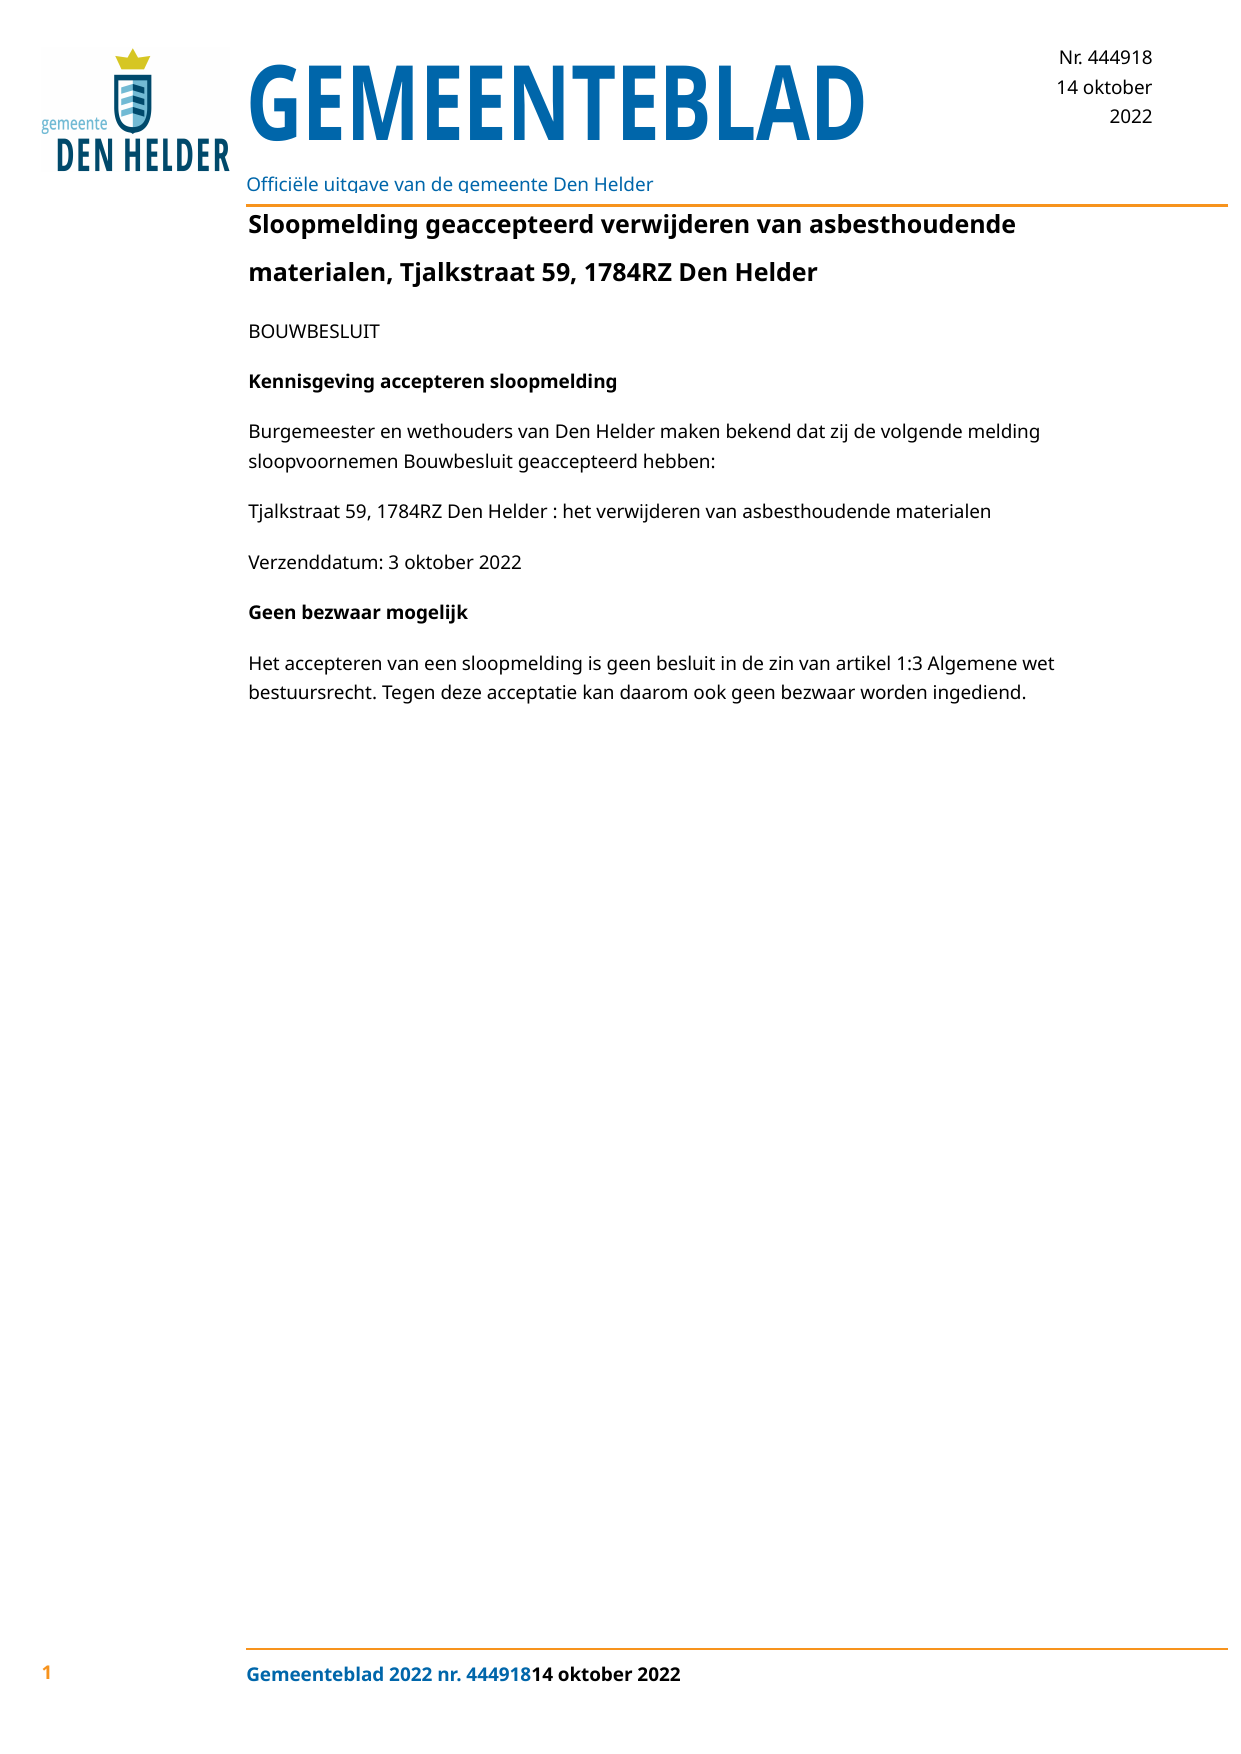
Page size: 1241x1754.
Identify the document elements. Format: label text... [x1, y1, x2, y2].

text Verzenddatum: 3 oktober 2022 [248, 549, 1152, 575]
text Geen bezwaar mogelijk [248, 599, 1152, 625]
text Sloopmelding geaccepteerd verwijderen van asbesthoudende materialen, Tjalkstraat 59, 1784RZ Den Helder [248, 207, 1152, 288]
picture [100, 154, 106, 172]
text Kennisgeving accepteren sloopmelding [248, 368, 1152, 394]
text BOUWBESLUIT [248, 318, 1152, 344]
text Het accepteren van een sloopmelding is geen besluit in de zin van artikel 1:3 Algemene wet bestuursrecht. Tegen deze acceptatie kan daarom ook geen bezwaar worden ingediend. [248, 650, 1152, 705]
text Tjalkstraat 59, 1784RZ Den Helder : het verwijderen van asbesthoudende materialen [248, 499, 1152, 524]
picture [130, 157, 135, 172]
picture [220, 160, 224, 172]
picture [182, 144, 187, 165]
text Burgemeester en wethouders van Den Helder maken bekend dat zij de volgende melding sloopvoornemen Bouwbesluit geaccepteerd hebben: [248, 419, 1152, 474]
picture [63, 144, 68, 165]
picture [41, 47, 231, 172]
